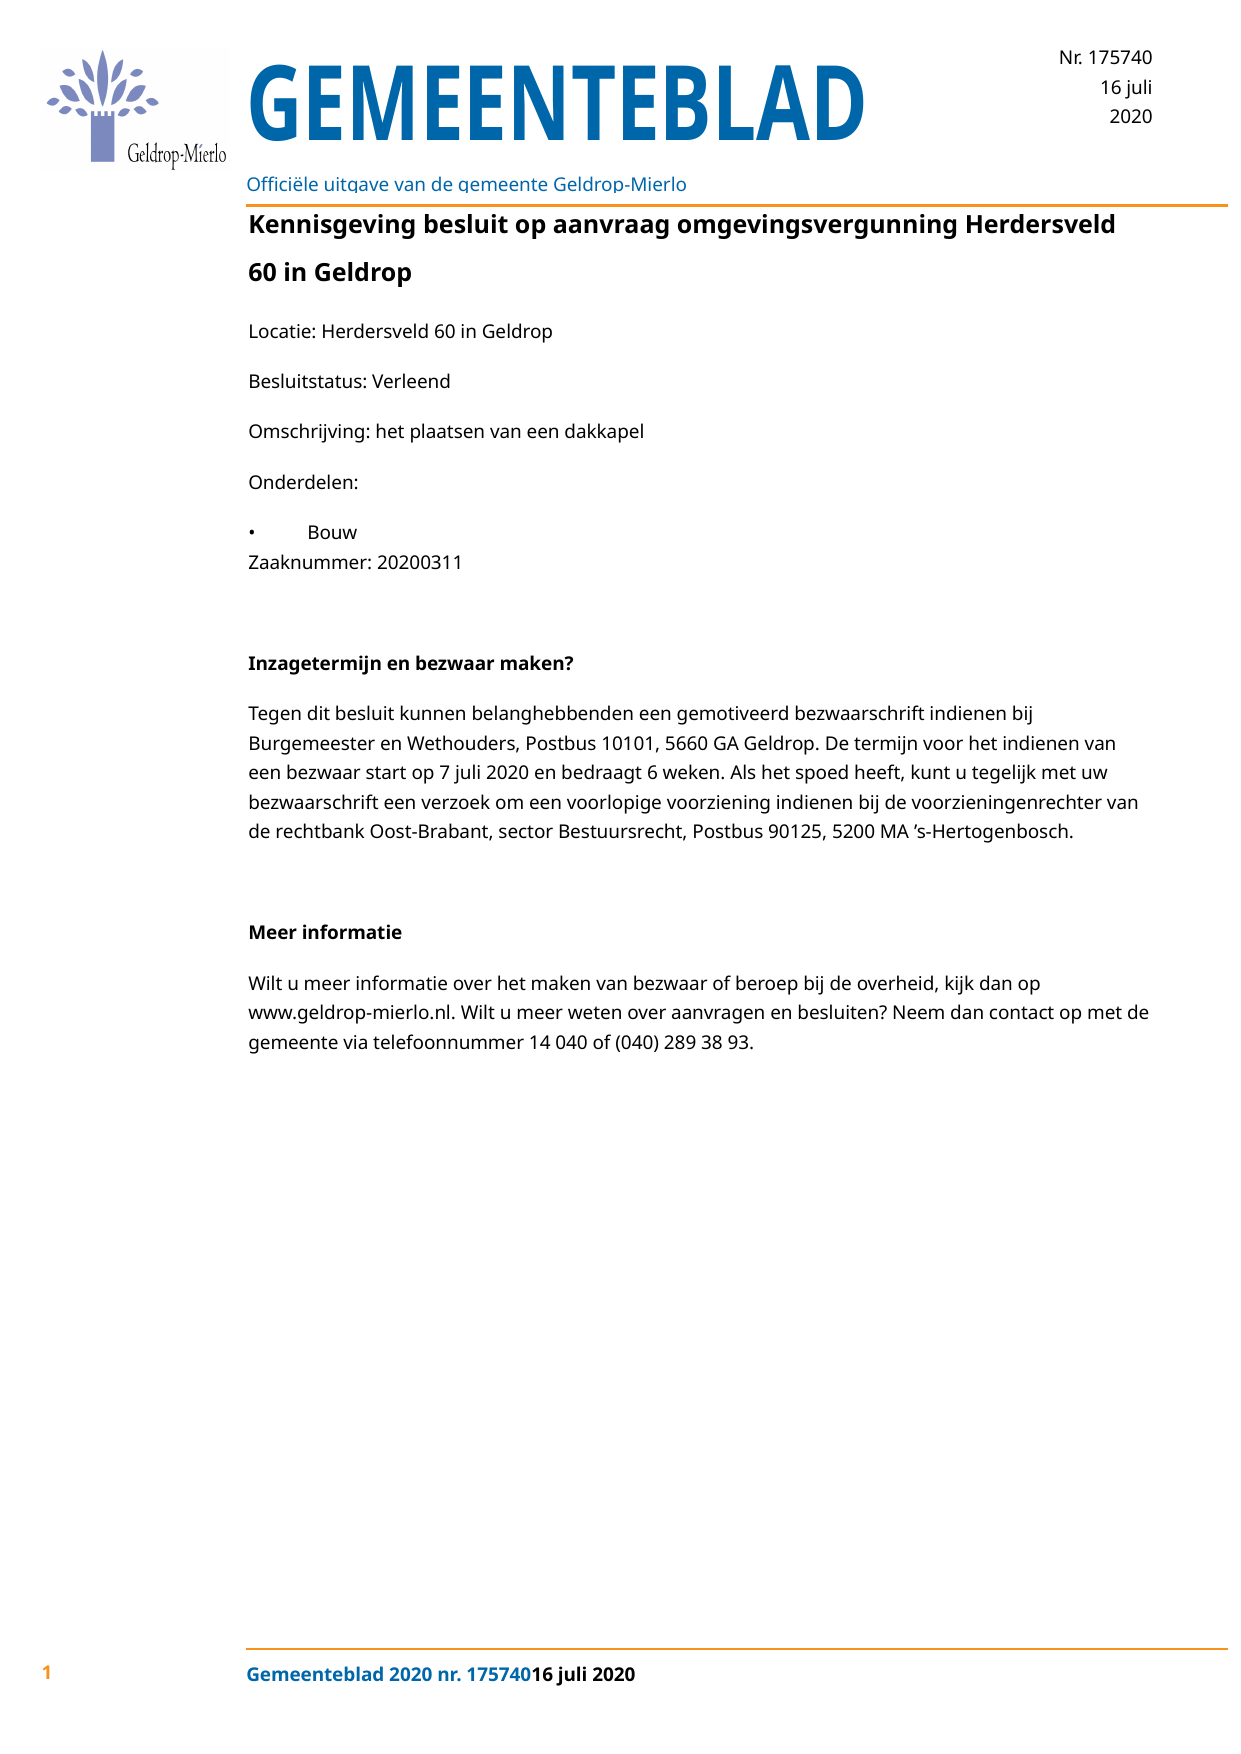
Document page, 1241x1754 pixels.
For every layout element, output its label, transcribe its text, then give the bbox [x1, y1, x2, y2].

text Tegen dit besluit kunnen belanghebbenden een gemotiveerd bezwaarschrift indienen bij Burgemeester en Wethouders, Postbus 10101, 5660 GA Geldrop. De termijn voor het indienen van een bezwaar start op 7 juli 2020 en bedraagt 6 weken. Als het spoed heeft, kunt u tegelijk met uw bezwaarschrift een verzoek om een voorlopige voorziening indienen bij de voorzieningenrechter van de rechtbank Oost-Brabant, sector Bestuursrecht, Postbus 90125, 5200 MA ’s-Hertogenbosch. [248, 700, 1152, 844]
text Locatie: Herdersveld 60 in Geldrop [248, 318, 1152, 344]
text Kennisgeving besluit op aanvraag omgevingsvergunning Herdersveld 60 in Geldrop [248, 207, 1152, 288]
text Inzagetermijn en bezwaar maken? [248, 650, 1152, 676]
text Meer informatie [248, 919, 1152, 945]
text Zaaknummer: 20200311 [248, 549, 1152, 575]
list Bouw [248, 519, 1152, 545]
text Onderdelen: [248, 469, 1152, 495]
text Wilt u meer informatie over het maken van bezwaar of beroep bij de overheid, kijk dan op www.geldrop-mierlo.nl. Wilt u meer weten over aanvragen en besluiten? Neem dan contact op met de gemeente via telefoonnummer 14 040 of (040) 289 38 93. [248, 970, 1152, 1055]
text Besluitstatus: Verleend [248, 368, 1152, 394]
text Omschrijving: het plaatsen van een dakkapel [248, 419, 1152, 444]
picture [41, 47, 231, 172]
